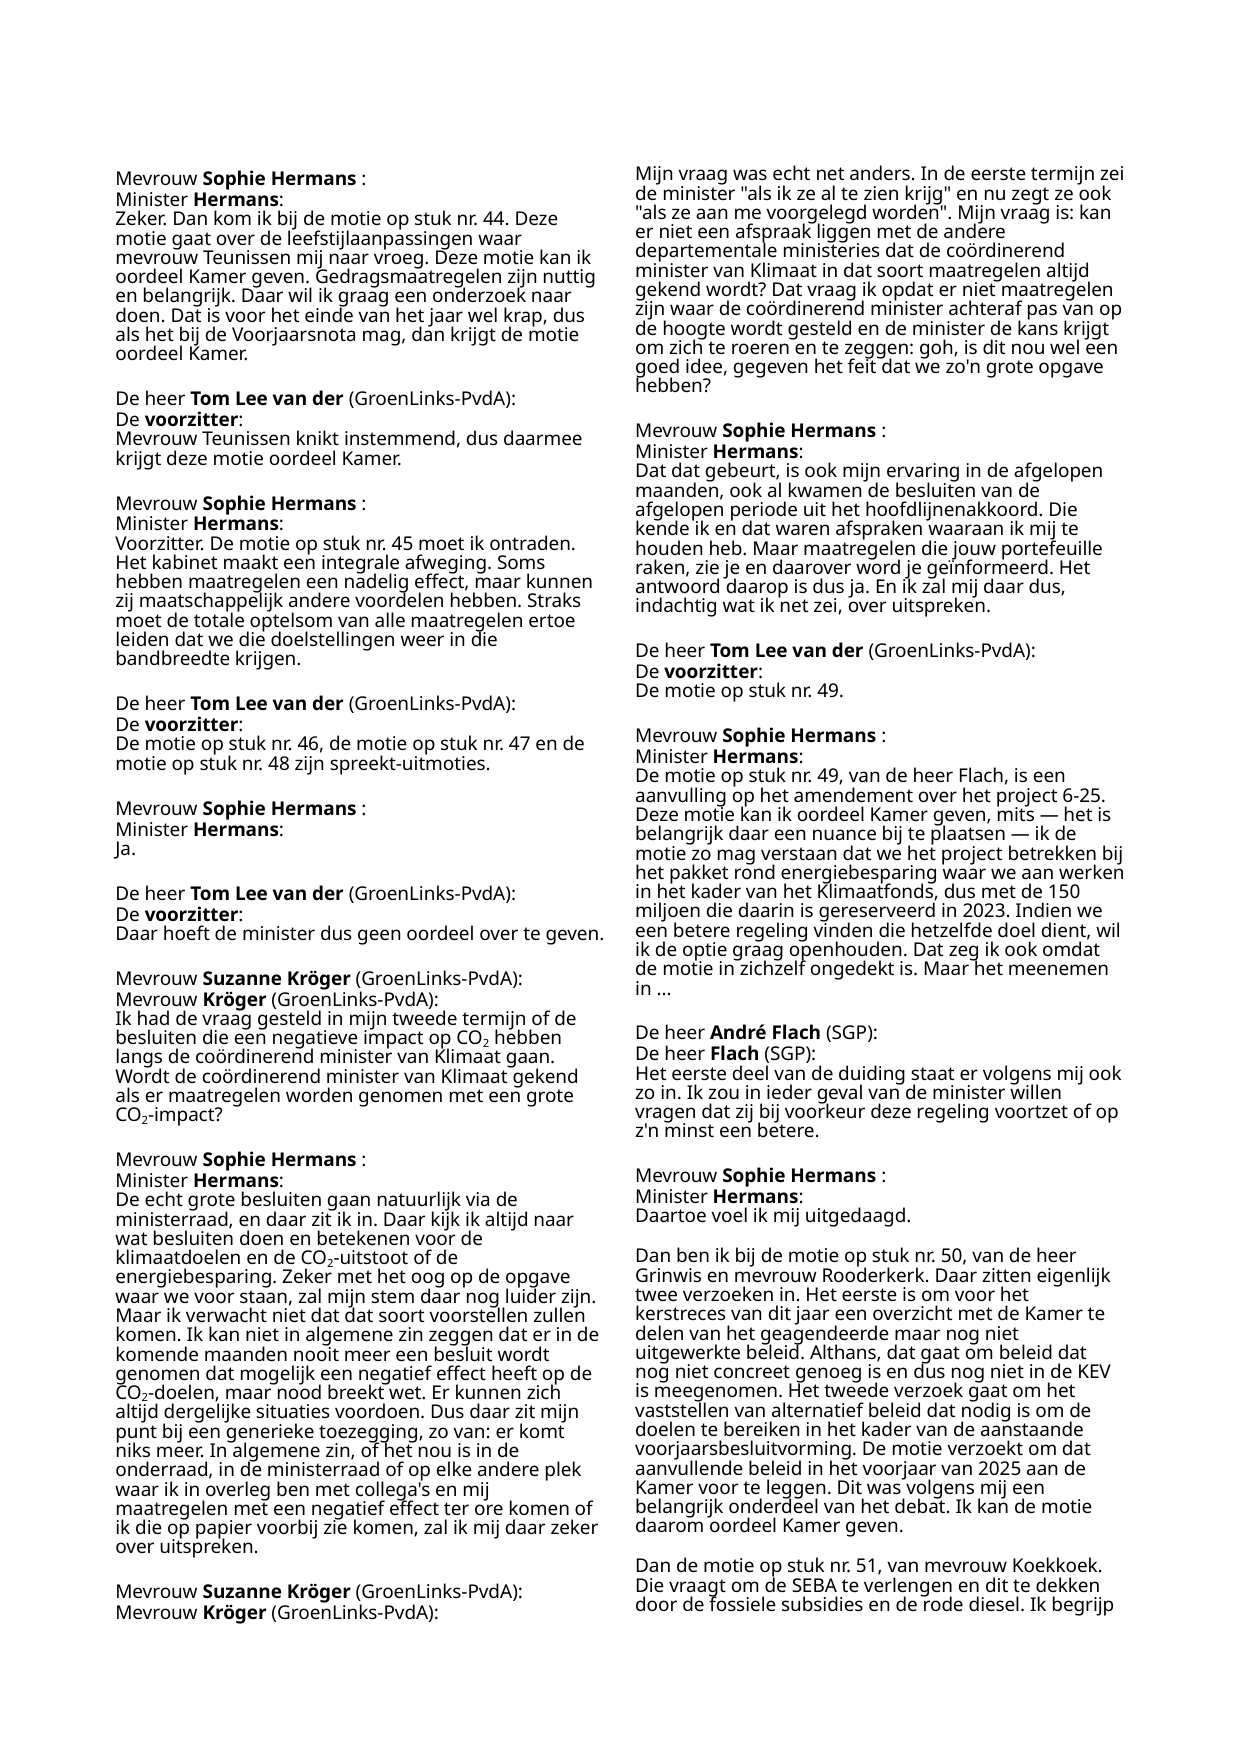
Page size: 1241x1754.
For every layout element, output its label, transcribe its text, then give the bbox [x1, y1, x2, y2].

text Zeker. Dan kom ik bij de motie op stuk nr. 44. Deze motie gaat over de leefstijlaanpassingen waar mevrouw Teunissen mij naar vroeg. Deze motie kan ik oordeel Kamer geven. Gedragsmaatregelen zijn nuttig en belangrijk. Daar wil ik graag een onderzoek naar doen. Dat is voor het einde van het jaar wel krap, dus als het bij de Voorjaarsnota mag, dan krijgt de motie oordeel Kamer. [115, 210, 605, 364]
text Daar hoeft de minister dus geen oordeel over te geven. [115, 925, 605, 944]
text Mevrouw Sophie Hermans : [635, 722, 1125, 748]
text Mevrouw Sophie Hermans : [635, 1162, 1125, 1188]
text Dan ben ik bij de motie op stuk nr. 50, van de heer Grinwis en mevrouw Rooderkerk. Daar zitten eigenlijk twee verzoeken in. Het eerste is om voor het kerstreces van dit jaar een overzicht met de Kamer te delen van het geagendeerde maar nog niet uitgewerkte beleid. Althans, dat gaat om beleid dat nog niet concreet genoeg is en dus nog niet in de KEV is meegenomen. Het tweede verzoek gaat om het vaststellen van alternatief beleid dat nodig is om de doelen te bereiken in het kader van de aanstaande voorjaarsbesluitvorming. De motie verzoekt om dat aanvullende beleid in het voorjaar van 2025 aan de Kamer voor te leggen. Dit was volgens mij een belangrijk onderdeel van het debat. Ik kan de motie daarom oordeel Kamer geven. [635, 1247, 1125, 1537]
text De voorzitter: [115, 906, 605, 925]
text Minister Hermans: [115, 821, 605, 840]
text Mevrouw Sophie Hermans : [635, 417, 1125, 443]
text Mevrouw Suzanne Kröger (GroenLinks-PvdA): [115, 965, 605, 991]
text Mijn vraag was echt net anders. In de eerste termijn zei de minister "als ik ze al te zien krijg" en nu zegt ze ook "als ze aan me voorgelegd worden". Mijn vraag is: kan er niet een afspraak liggen met de andere departementale ministeries dat de coördinerend minister van Klimaat in dat soort maatregelen altijd gekend wordt? Dat vraag ik opdat er niet maatregelen zijn waar de coördinerend minister achteraf pas van op de hoogte wordt gesteld en de minister de kans krijgt om zich te roeren en te zeggen: goh, is dit nou wel een goed idee, gegeven het feit dat we zo'n grote opgave hebben? [635, 165, 1125, 397]
text Daartoe voel ik mij uitgedaagd. [635, 1207, 1125, 1227]
text Mevrouw Sophie Hermans : [115, 1146, 605, 1172]
text Voorzitter. De motie op stuk nr. 45 moet ik ontraden. Het kabinet maakt een integrale afweging. Soms hebben maatregelen een nadelig effect, maar kunnen zij maatschappelijk andere voordelen hebben. Straks moet de totale optelsom van alle maatregelen ertoe leiden dat we die doelstellingen weer in die bandbreedte krijgen. [115, 535, 605, 669]
text Minister Hermans: [115, 1172, 605, 1191]
text Dat dat gebeurt, is ook mijn ervaring in de afgelopen maanden, ook al kwamen de besluiten van de afgelopen periode uit het hoofdlijnenakkoord. Die kende ik en dat waren afspraken waaraan ik mij te houden heb. Maar maatregelen die jouw portefeuille raken, zie je en daarover word je geïnformeerd. Het antwoord daarop is dus ja. En ik zal mij daar dus, indachtig wat ik net zei, over uitspreken. [635, 462, 1125, 617]
text Mevrouw Kröger (GroenLinks-PvdA): [115, 1604, 605, 1623]
text De heer Tom Lee van der (GroenLinks-PvdA): [635, 637, 1125, 663]
text Dan de motie op stuk nr. 51, van mevrouw Koekkoek. Die vraagt om de SEBA te verlengen en dit te dekken door de fossiele subsidies en de rode diesel. Ik begrijp [635, 1557, 1125, 1615]
text De heer Tom Lee van der (GroenLinks-PvdA): [115, 385, 605, 411]
text De heer Tom Lee van der (GroenLinks-PvdA): [115, 880, 605, 906]
text Mevrouw Sophie Hermans : [115, 165, 605, 191]
text Ik had de vraag gesteld in mijn tweede termijn of de besluiten die een negatieve impact op CO2 hebben langs de coördinerend minister van Klimaat gaan. Wordt de coördinerend minister van Klimaat gekend als er maatregelen worden genomen met een grote CO2-impact? [115, 1010, 605, 1126]
text Minister Hermans: [635, 443, 1125, 462]
text De heer Flach (SGP): [635, 1045, 1125, 1064]
text De motie op stuk nr. 46, de motie op stuk nr. 47 en de motie op stuk nr. 48 zijn spreekt-uitmoties. [115, 735, 605, 774]
text Mevrouw Sophie Hermans : [115, 795, 605, 821]
text Minister Hermans: [115, 191, 605, 210]
text De voorzitter: [115, 411, 605, 430]
text Het eerste deel van de duiding staat er volgens mij ook zo in. Ik zou in ieder geval van de minister willen vragen dat zij bij voorkeur deze regeling voortzet of op z'n minst een betere. [635, 1064, 1125, 1142]
text De heer Tom Lee van der (GroenLinks-PvdA): [115, 690, 605, 716]
text De motie op stuk nr. 49. [635, 682, 1125, 702]
text Minister Hermans: [635, 1188, 1125, 1207]
text Mevrouw Sophie Hermans : [115, 490, 605, 515]
text De echt grote besluiten gaan natuurlijk via de ministerraad, en daar zit ik in. Daar kijk ik altijd naar wat besluiten doen en betekenen voor de klimaatdoelen en de CO2-uitstoot of de energiebesparing. Zeker met het oog op de opgave waar we voor staan, zal mijn stem daar nog luider zijn. Maar ik verwacht niet dat dat soort voorstellen zullen komen. Ik kan niet in algemene zin zeggen dat er in de komende maanden nooit meer een besluit wordt genomen dat mogelijk een negatief effect heeft op de CO2-doelen, maar nood breekt wet. Er kunnen zich altijd dergelijke situaties voordoen. Dus daar zit mijn punt bij een generieke toezegging, zo van: er komt niks meer. In algemene zin, of het nou is in de onderraad, in de ministerraad of op elke andere plek waar ik in overleg ben met collega's en mij maatregelen met een negatief effect ter ore komen of ik die op papier voorbij zie komen, zal ik mij daar zeker over uitspreken. [115, 1191, 605, 1558]
text De heer André Flach (SGP): [635, 1019, 1125, 1045]
text De voorzitter: [635, 663, 1125, 682]
text De voorzitter: [115, 716, 605, 735]
text Mevrouw Teunissen knikt instemmend, dus daarmee krijgt deze motie oordeel Kamer. [115, 430, 605, 469]
text Minister Hermans: [635, 748, 1125, 767]
text De motie op stuk nr. 49, van de heer Flach, is een aanvulling op het amendement over het project 6-25. Deze motie kan ik oordeel Kamer geven, mits — het is belangrijk daar een nuance bij te plaatsen — ik de motie zo mag verstaan dat we het project betrekken bij het pakket rond energiebesparing waar we aan werken in het kader van het Klimaatfonds, dus met de 150 miljoen die daarin is gereserveerd in 2023. Indien we een betere regeling vinden die hetzelfde doel dient, wil ik de optie graag openhouden. Dat zeg ik ook omdat de motie in zichzelf ongedekt is. Maar het meenemen in … [635, 767, 1125, 999]
text Ja. [115, 840, 605, 859]
text Mevrouw Suzanne Kröger (GroenLinks-PvdA): [115, 1578, 605, 1604]
text Minister Hermans: [115, 515, 605, 535]
text Mevrouw Kröger (GroenLinks-PvdA): [115, 991, 605, 1010]
